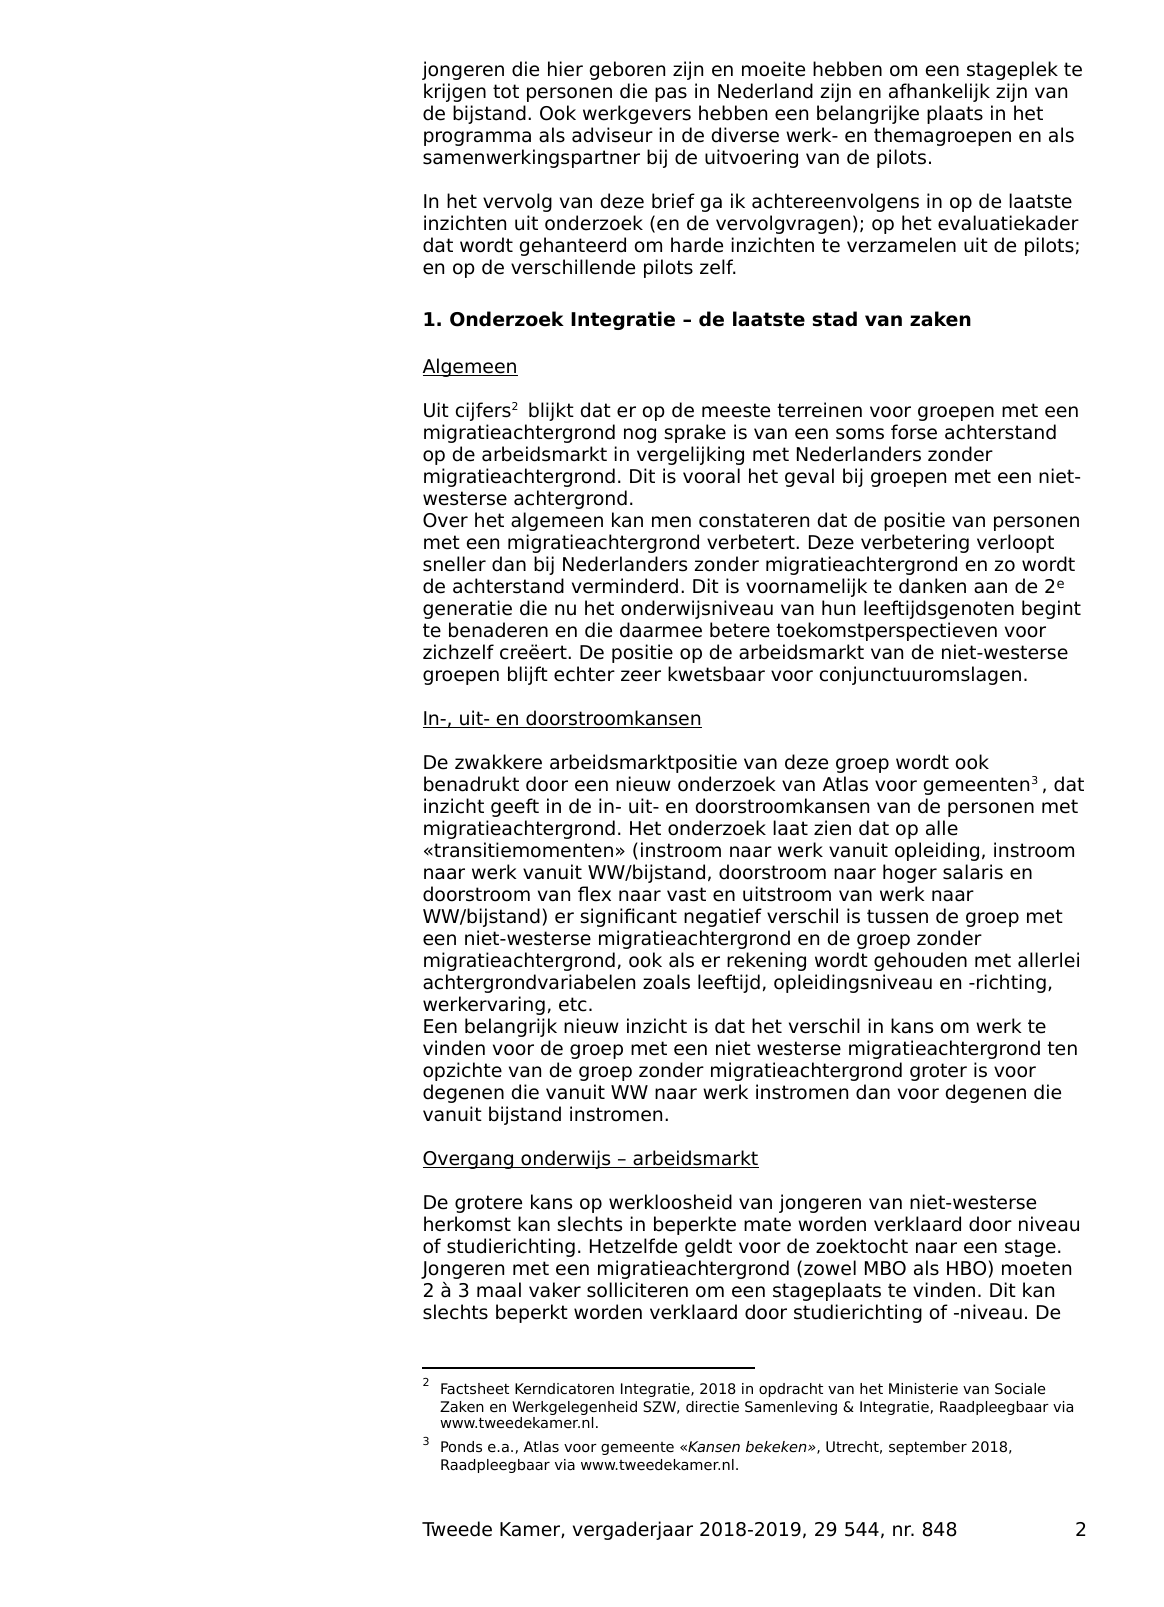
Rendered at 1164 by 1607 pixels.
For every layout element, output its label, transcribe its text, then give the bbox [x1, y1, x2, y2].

text Uit cijfers blijkt dat er op de meeste terreinen voor groepen met een migratieachtergrond nog sprake is van een soms forse achterstand op de arbeidsmarkt in vergelijking met Nederlanders zonder migratieachtergrond. Dit is vooral het geval bij groepen met een niet-westerse achtergrond. [422, 400, 1087, 510]
text Een belangrijk nieuw inzicht is dat het verschil in kans om werk te vinden voor de groep met een niet westerse migratieachtergrond ten opzichte van de groep zonder migratieachtergrond groter is voor degenen die vanuit WW naar werk instromen dan voor degenen die vanuit bijstand instromen. [422, 1016, 1087, 1126]
subtitle 1. Onderzoek Integratie – de laatste stad van zaken [422, 309, 1087, 331]
text Ponds e.a., Atlas voor gemeente «Kansen bekeken», Utrecht, september 2018, Raadpleegbaar via www.tweedekamer.nl. [422, 1435, 1087, 1474]
subtitle Algemeen [422, 356, 1087, 378]
text Factsheet Kerndicatoren Integratie, 2018 in opdracht van het Ministerie van Sociale Zaken en Werkgelegenheid SZW, directie Samenleving & Integratie, Raadpleegbaar via www.tweedekamer.nl. [422, 1377, 1087, 1432]
text In het vervolg van deze brief ga ik achtereenvolgens in op de laatste inzichten uit onderzoek (en de vervolgvragen); op het evaluatiekader dat wordt gehanteerd om harde inzichten te verzamelen uit de pilots; en op de verschillende pilots zelf. [422, 191, 1087, 279]
text Over het algemeen kan men constateren dat de positie van personen met een migratieachtergrond verbetert. Deze verbetering verloopt sneller dan bij Nederlanders zonder migratieachtergrond en zo wordt de achterstand verminderd. Dit is voornamelijk te danken aan de 2e generatie die nu het onderwijsniveau van hun leeftijdsgenoten begint te benaderen en die daarmee betere toekomstperspectieven voor zichzelf creëert. De positie op de arbeidsmarkt van de niet-westerse groepen blijft echter zeer kwetsbaar voor conjunctuuromslagen. [422, 510, 1087, 686]
text jongeren die hier geboren zijn en moeite hebben om een stageplek te krijgen tot personen die pas in Nederland zijn en afhankelijk zijn van de bijstand. Ook werkgevers hebben een belangrijke plaats in het programma als adviseur in de diverse werk- en themagroepen en als samenwerkingspartner bij de uitvoering van de pilots. [422, 59, 1087, 169]
text De zwakkere arbeidsmarktpositie van deze groep wordt ook benadrukt door een nieuw onderzoek van Atlas voor gemeenten, dat inzicht geeft in de in- uit- en doorstroomkansen van de personen met migratieachtergrond. Het onderzoek laat zien dat op alle «transitiemomenten» (instroom naar werk vanuit opleiding, instroom naar werk vanuit WW/bijstand, doorstroom naar hoger salaris en doorstroom van flex naar vast en uitstroom van werk naar WW/bijstand) er significant negatief verschil is tussen de groep met een niet-westerse migratieachtergrond en de groep zonder migratieachtergrond, ook als er rekening wordt gehouden met allerlei achtergrondvariabelen zoals leeftijd, opleidingsniveau en -richting, werkervaring, etc. [422, 752, 1087, 1016]
subtitle In-, uit- en doorstroomkansen [422, 708, 1087, 730]
subtitle Overgang onderwijs – arbeidsmarkt [422, 1148, 1087, 1170]
text De grotere kans op werkloosheid van jongeren van niet-westerse herkomst kan slechts in beperkte mate worden verklaard door niveau of studierichting. Hetzelfde geldt voor de zoektocht naar een stage. Jongeren met een migratieachtergrond (zowel MBO als HBO) moeten 2 à 3 maal vaker solliciteren om een stageplaats te vinden. Dit kan slechts beperkt worden verklaard door studierichting of -niveau. De [422, 1192, 1087, 1324]
